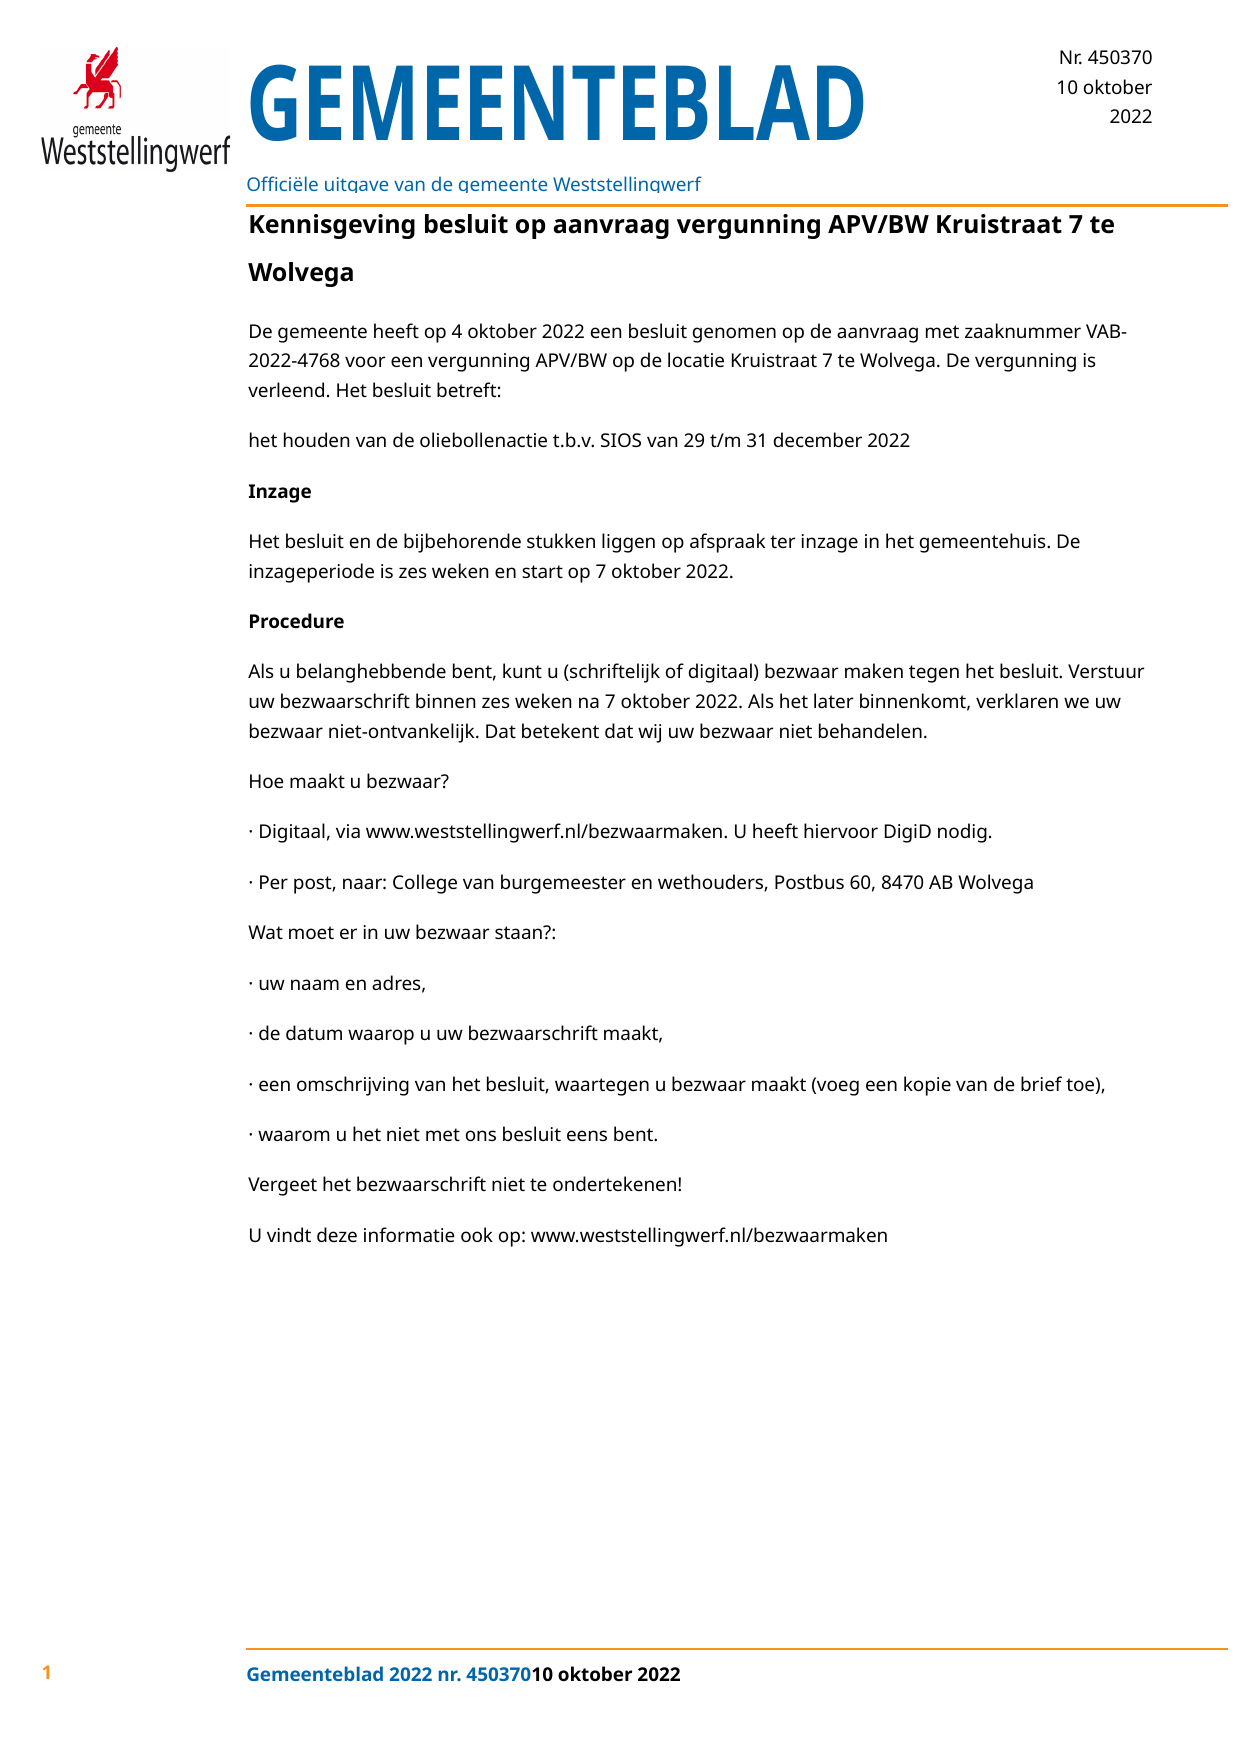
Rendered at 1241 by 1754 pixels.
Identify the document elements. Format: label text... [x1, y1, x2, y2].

text · de datum waarop u uw bezwaarschrift maakt, [248, 1020, 1152, 1046]
text Het besluit en de bijbehorende stukken liggen op afspraak ter inzage in het gemeentehuis. De inzageperiode is zes weken en start op 7 oktober 2022. [248, 528, 1152, 584]
text Hoe maakt u bezwaar? [248, 768, 1152, 794]
text Als u belanghebbende bent, kunt u (schriftelijk of digitaal) bezwaar maken tegen het besluit. Verstuur uw bezwaarschrift binnen zes weken na 7 oktober 2022. Als het later binnenkomt, verklaren we uw bezwaar niet-ontvankelijk. Dat betekent dat wij uw bezwaar niet behandelen. [248, 659, 1152, 744]
text · uw naam en adres, [248, 970, 1152, 996]
text Wat moet er in uw bezwaar staan?: [248, 919, 1152, 945]
text De gemeente heeft op 4 oktober 2022 een besluit genomen op de aanvraag met zaaknummer VAB-2022-4768 voor een vergunning APV/BW op de locatie Kruistraat 7 te Wolvega. De vergunning is verleend. Het besluit betreft: [248, 318, 1152, 403]
text het houden van de oliebollenactie t.b.v. SIOS van 29 t/m 31 december 2022 [248, 427, 1152, 453]
text · waarom u het niet met ons besluit eens bent. [248, 1121, 1152, 1147]
text · een omschrijving van het besluit, waartegen u bezwaar maakt (voeg een kopie van de brief toe), [248, 1071, 1152, 1097]
text Procedure [248, 608, 1152, 634]
text · Per post, naar: College van burgemeester en wethouders, Postbus 60, 8470 AB Wolvega [248, 869, 1152, 895]
text Kennisgeving besluit op aanvraag vergunning APV/BW Kruistraat 7 te Wolvega [248, 207, 1152, 288]
text Vergeet het bezwaarschrift niet te ondertekenen! [248, 1172, 1152, 1197]
text · Digitaal, via www.weststellingwerf.nl/bezwaarmaken. U heeft hiervoor DigiD nodig. [248, 819, 1152, 844]
text Inzage [248, 478, 1152, 504]
picture [41, 47, 231, 172]
text U vindt deze informatie ook op: www.weststellingwerf.nl/bezwaarmaken [248, 1222, 1152, 1248]
